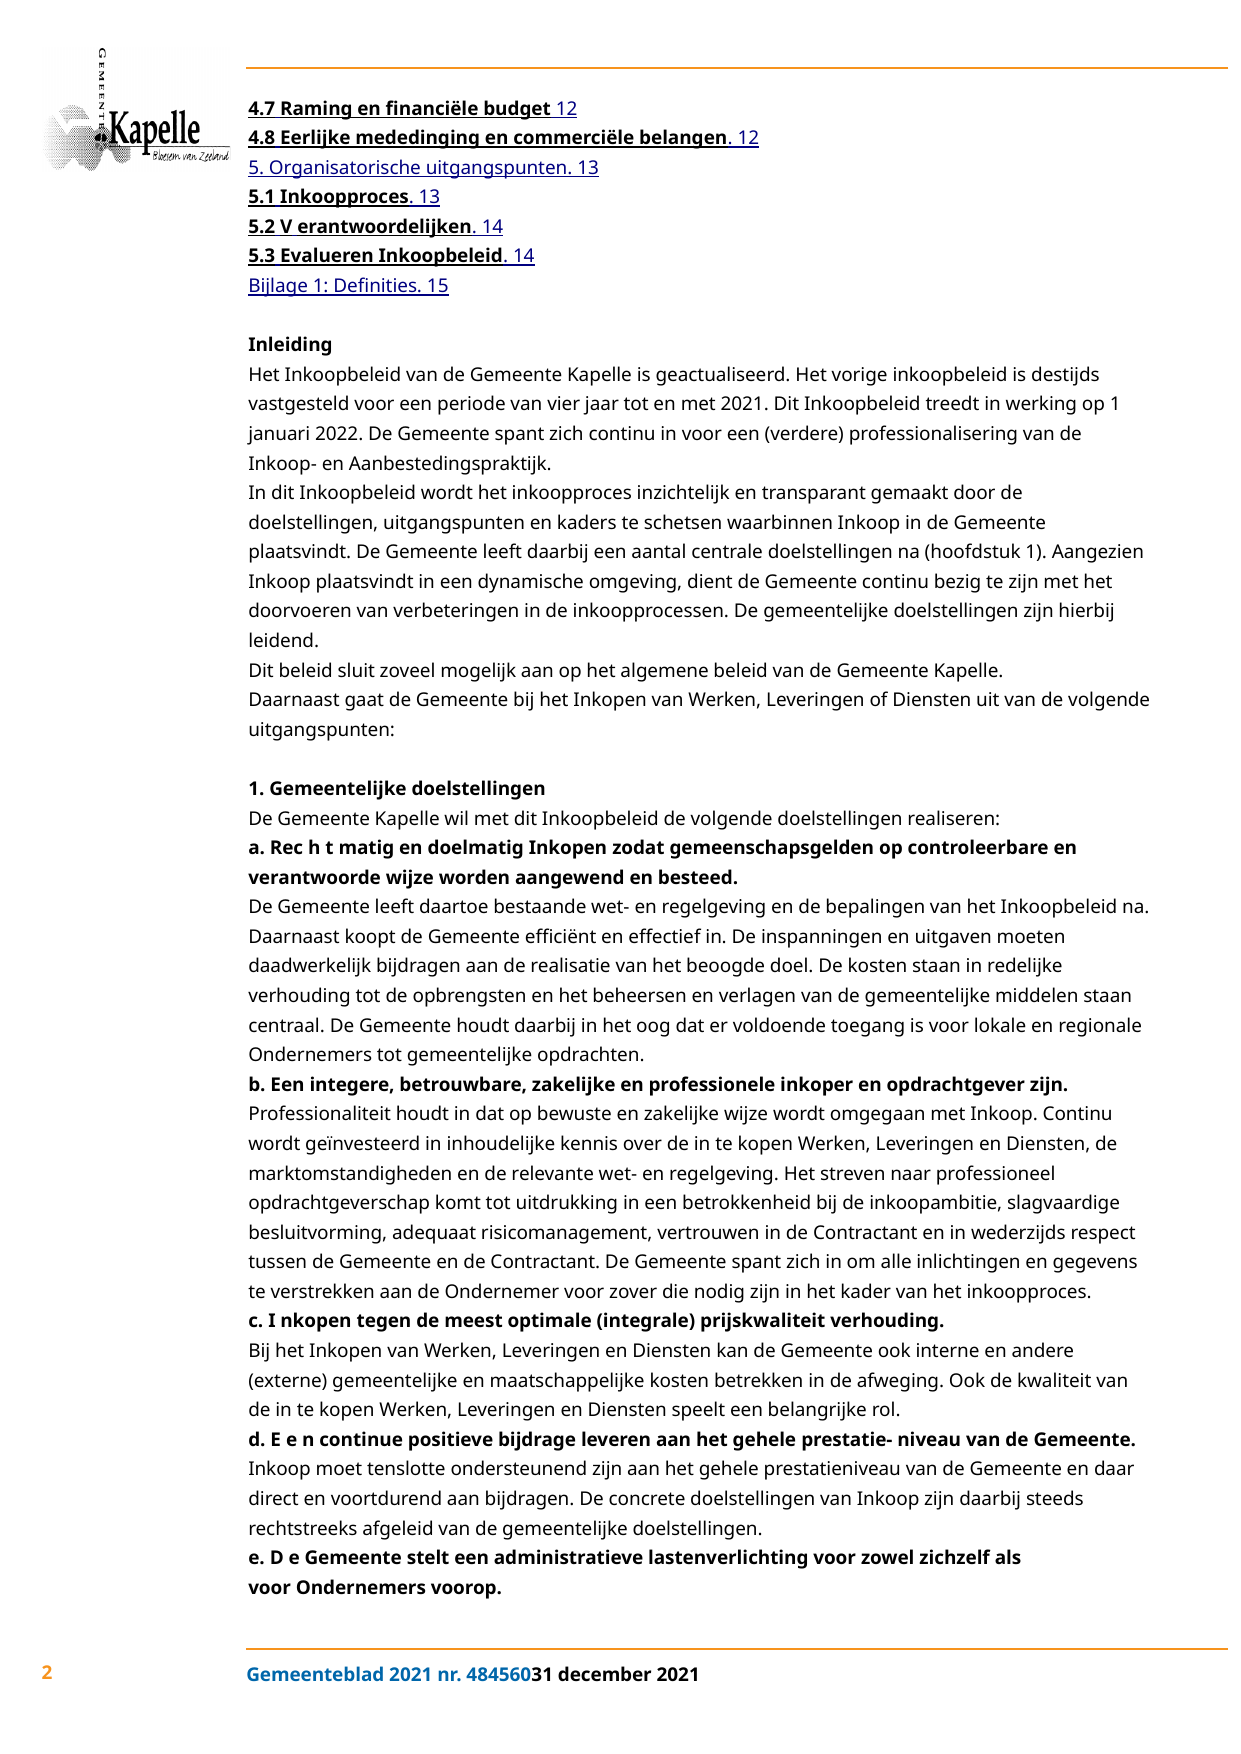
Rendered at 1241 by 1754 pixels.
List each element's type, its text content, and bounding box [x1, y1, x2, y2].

text Inleiding [248, 331, 1152, 357]
text c. I nkopen tegen de meest optimale (integrale) prijskwaliteit verhouding. [248, 1308, 1152, 1333]
text De Gemeente leeft daartoe bestaande wet- en regelgeving en de bepalingen van het Inkoopbeleid na. Daarnaast koopt de Gemeente efficiënt en effectief in. De inspanningen en uitgaven moeten daadwerkelijk bijdragen aan de realisatie van het beoogde doel. De kosten staan in redelijke verhouding tot de opbrengsten en het beheersen en verlagen van de gemeentelijke middelen staan centraal. De Gemeente houdt daarbij in het oog dat er voldoende toegang is voor lokale en regionale Ondernemers tot gemeentelijke opdrachten. [248, 893, 1152, 1067]
text e. D e Gemeente stelt een administratieve lastenverlichting voor zowel zichzelf als voor Ondernemers voorop. [248, 1544, 1152, 1600]
text Professionaliteit houdt in dat op bewuste en zakelijke wijze wordt omgegaan met Inkoop. Continu wordt geïnvesteerd in inhoudelijke kennis over de in te kopen Werken, Leveringen en Diensten, de marktomstandigheden en de relevante wet- en regelgeving. Het streven naar professioneel opdrachtgeverschap komt tot uitdrukking in een betrokkenheid bij de inkoopambitie, slagvaardige besluitvorming, adequaat risicomanagement, vertrouwen in de Contractant en in wederzijds respect tussen de Gemeente en de Contractant. De Gemeente spant zich in om alle inlichtingen en gegevens te verstrekken aan de Ondernemer voor zover die nodig zijn in het kader van het inkoopproces. [248, 1101, 1152, 1304]
text Bijlage 1: Definities. 15 [248, 272, 1152, 298]
text Daarnaast gaat de Gemeente bij het Inkopen van Werken, Leveringen of Diensten uit van de volgende uitgangspunten: [248, 686, 1152, 742]
text Het Inkoopbeleid van de Gemeente Kapelle is geactualiseerd. Het vorige inkoopbeleid is destijds vastgesteld voor een periode van vier jaar tot en met 2021. Dit Inkoopbeleid treedt in werking op 1 januari 2022. De Gemeente spant zich continu in voor een (verdere) professionalisering van de Inkoop- en Aanbestedingspraktijk. [248, 361, 1152, 476]
text 5.3 Evalueren Inkoopbeleid. 14 [248, 243, 1152, 268]
text 4.7 Raming en financiële budget 12 [248, 95, 1152, 121]
text 5. Organisatorische uitgangspunten. 13 [248, 154, 1152, 180]
text Inkoop moet tenslotte ondersteunend zijn aan het gehele prestatieniveau van de Gemeente en daar direct en voortdurend aan bijdragen. De concrete doelstellingen van Inkoop zijn daarbij steeds rechtstreeks afgeleid van de gemeentelijke doelstellingen. [248, 1456, 1152, 1541]
text b. Een integere, betrouwbare, zakelijke en professionele inkoper en opdrachtgever zijn. [248, 1071, 1152, 1097]
text Dit beleid sluit zoveel mogelijk aan op het algemene beleid van de Gemeente Kapelle. [248, 657, 1152, 683]
text 5.2 V erantwoordelijken. 14 [248, 213, 1152, 239]
text De Gemeente Kapelle wil met dit Inkoopbeleid de volgende doelstellingen realiseren: [248, 805, 1152, 831]
text 5.1 Inkoopproces. 13 [248, 183, 1152, 209]
text 1. Gemeentelijke doelstellingen [248, 775, 1152, 801]
text 4.8 Eerlijke mededinging en commerciële belangen. 12 [248, 124, 1152, 150]
picture [41, 47, 231, 172]
text Bij het Inkopen van Werken, Leveringen en Diensten kan de Gemeente ook interne en andere (externe) gemeentelijke en maatschappelijke kosten betrekken in de afweging. Ook de kwaliteit van de in te kopen Werken, Leveringen en Diensten speelt een belangrijke rol. [248, 1337, 1152, 1422]
text a. Rec h t matig en doelmatig Inkopen zodat gemeenschapsgelden op controleerbare en verantwoorde wijze worden aangewend en besteed. [248, 834, 1152, 890]
text d. E e n continue positieve bijdrage leveren aan het gehele prestatie- niveau van de Gemeente. [248, 1426, 1152, 1452]
text In dit Inkoopbeleid wordt het inkoopproces inzichtelijk en transparant gemaakt door de doelstellingen, uitgangspunten en kaders te schetsen waarbinnen Inkoop in de Gemeente plaatsvindt. De Gemeente leeft daarbij een aantal centrale doelstellingen na (hoofdstuk 1). Aangezien Inkoop plaatsvindt in een dynamische omgeving, dient de Gemeente continu bezig te zijn met het doorvoeren van verbeteringen in de inkoopprocessen. De gemeentelijke doelstellingen zijn hierbij leidend. [248, 479, 1152, 653]
